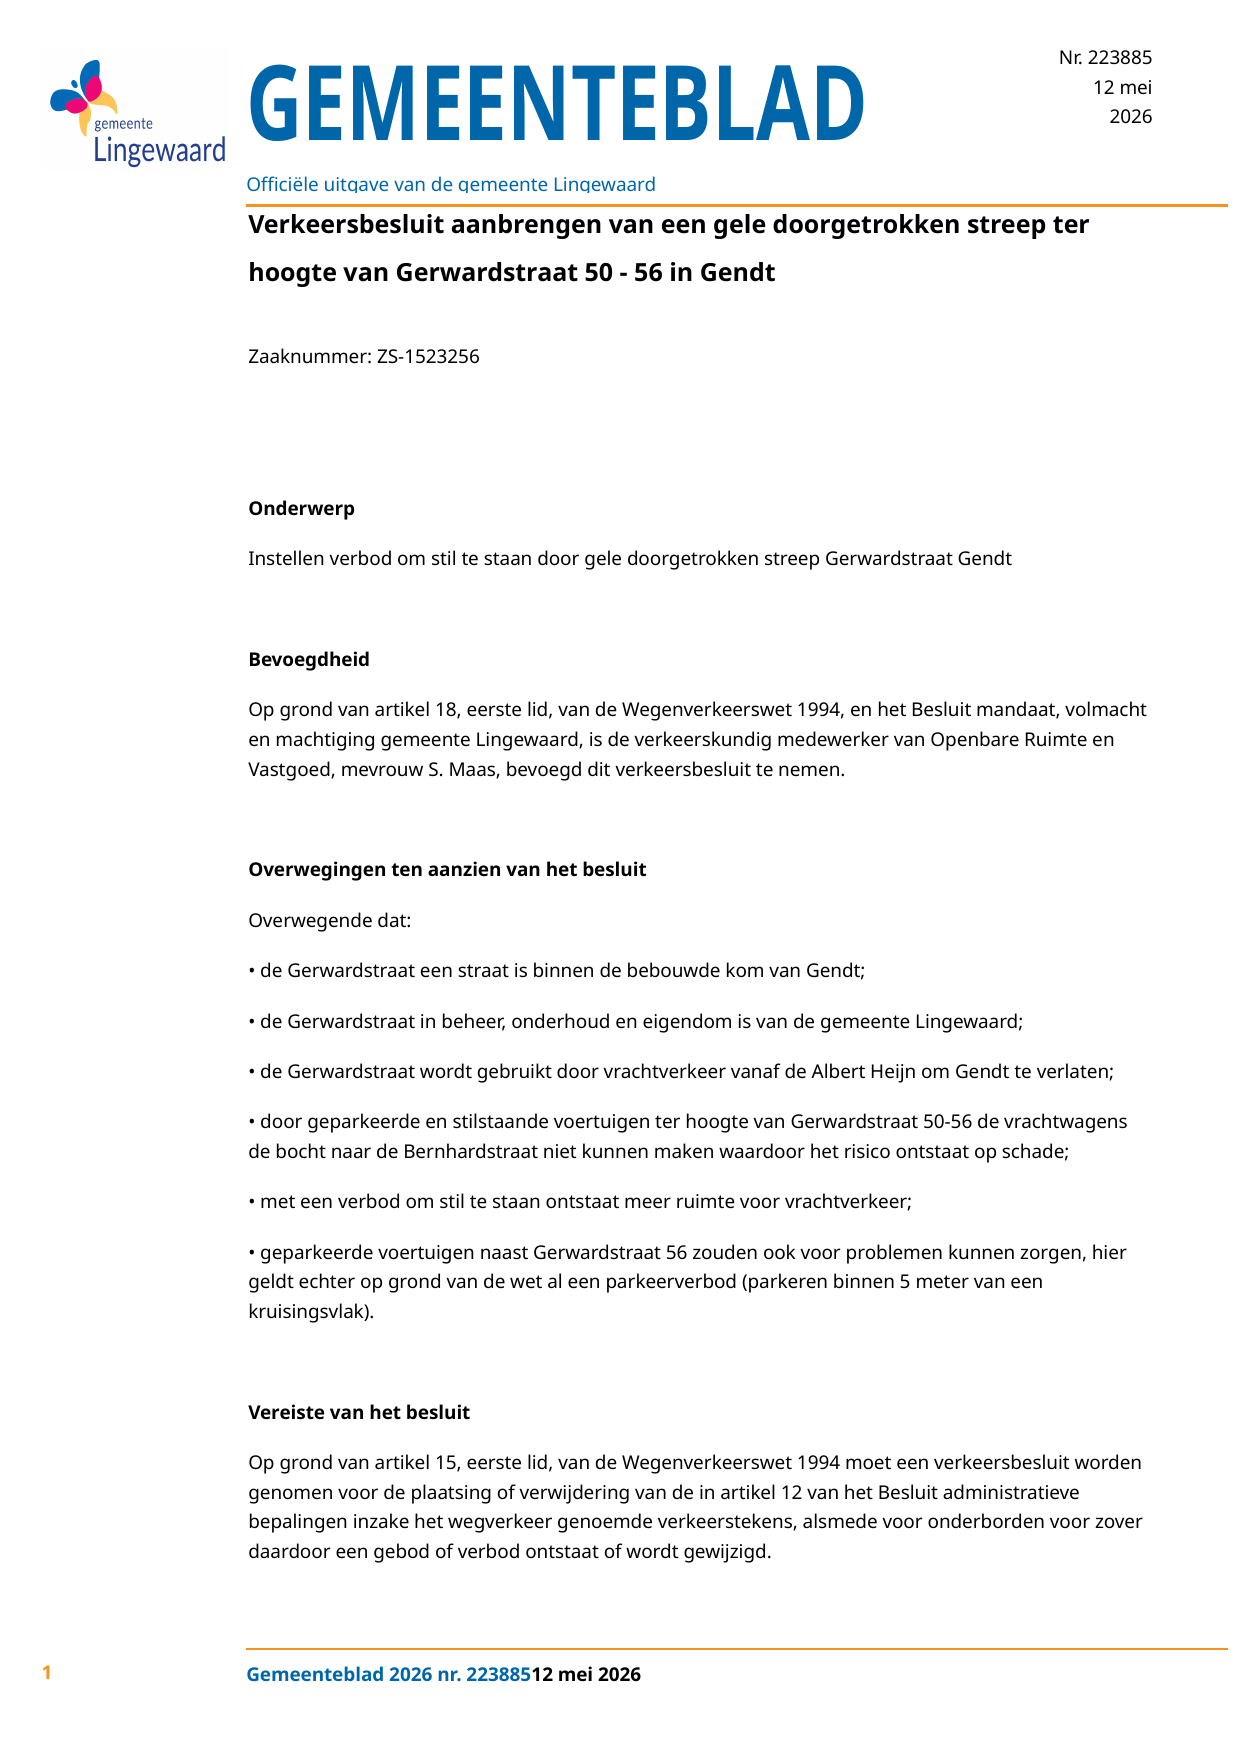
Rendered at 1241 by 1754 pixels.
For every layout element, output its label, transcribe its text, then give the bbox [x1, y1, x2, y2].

text Op grond van artikel 15, eerste lid, van de Wegenverkeerswet 1994 moet een verkeersbesluit worden genomen voor de plaatsing of verwijdering van de in artikel 12 van het Besluit administratieve bepalingen inzake het wegverkeer genoemde verkeerstekens, alsmede voor onderborden voor zover daardoor een gebod of verbod ontstaat of wordt gewijzigd. [248, 1449, 1152, 1564]
text • geparkeerde voertuigen naast Gerwardstraat 56 zouden ook voor problemen kunnen zorgen, hier geldt echter op grond van de wet al een parkeerverbod (parkeren binnen 5 meter van een kruisingsvlak). [248, 1239, 1152, 1324]
text Verkeersbesluit aanbrengen van een gele doorgetrokken streep ter hoogte van Gerwardstraat 50 - 56 in Gendt [248, 207, 1152, 288]
text • de Gerwardstraat in beheer, onderhoud en eigendom is van de gemeente Lingewaard; [248, 1008, 1152, 1033]
text • door geparkeerde en stilstaande voertuigen ter hoogte van Gerwardstraat 50-56 de vrachtwagens de bocht naar de Bernhardstraat niet kunnen maken waardoor het risico ontstaat op schade; [248, 1109, 1152, 1164]
text Onderwerp [248, 495, 1152, 521]
text • de Gerwardstraat een straat is binnen de bebouwde kom van Gendt; [248, 957, 1152, 983]
text Instellen verbod om stil te staan door gele doorgetrokken streep Gerwardstraat Gendt [248, 545, 1152, 571]
text Zaaknummer: ZS-1523256 [248, 344, 1152, 369]
text Bevoegdheid [248, 646, 1152, 672]
picture [41, 47, 231, 172]
text Overwegende dat: [248, 907, 1152, 933]
text • de Gerwardstraat wordt gebruikt door vrachtverkeer vanaf de Albert Heijn om Gendt te verlaten; [248, 1058, 1152, 1084]
text Overwegingen ten aanzien van het besluit [248, 857, 1152, 882]
text Op grond van artikel 18, eerste lid, van de Wegenverkeerswet 1994, en het Besluit mandaat, volmacht en machtiging gemeente Lingewaard, is de verkeerskundig medewerker van Openbare Ruimte en Vastgoed, mevrouw S. Maas, bevoegd dit verkeersbesluit te nemen. [248, 697, 1152, 781]
text • met een verbod om stil te staan ontstaat meer ruimte voor vrachtverkeer; [248, 1189, 1152, 1214]
text Vereiste van het besluit [248, 1399, 1152, 1425]
